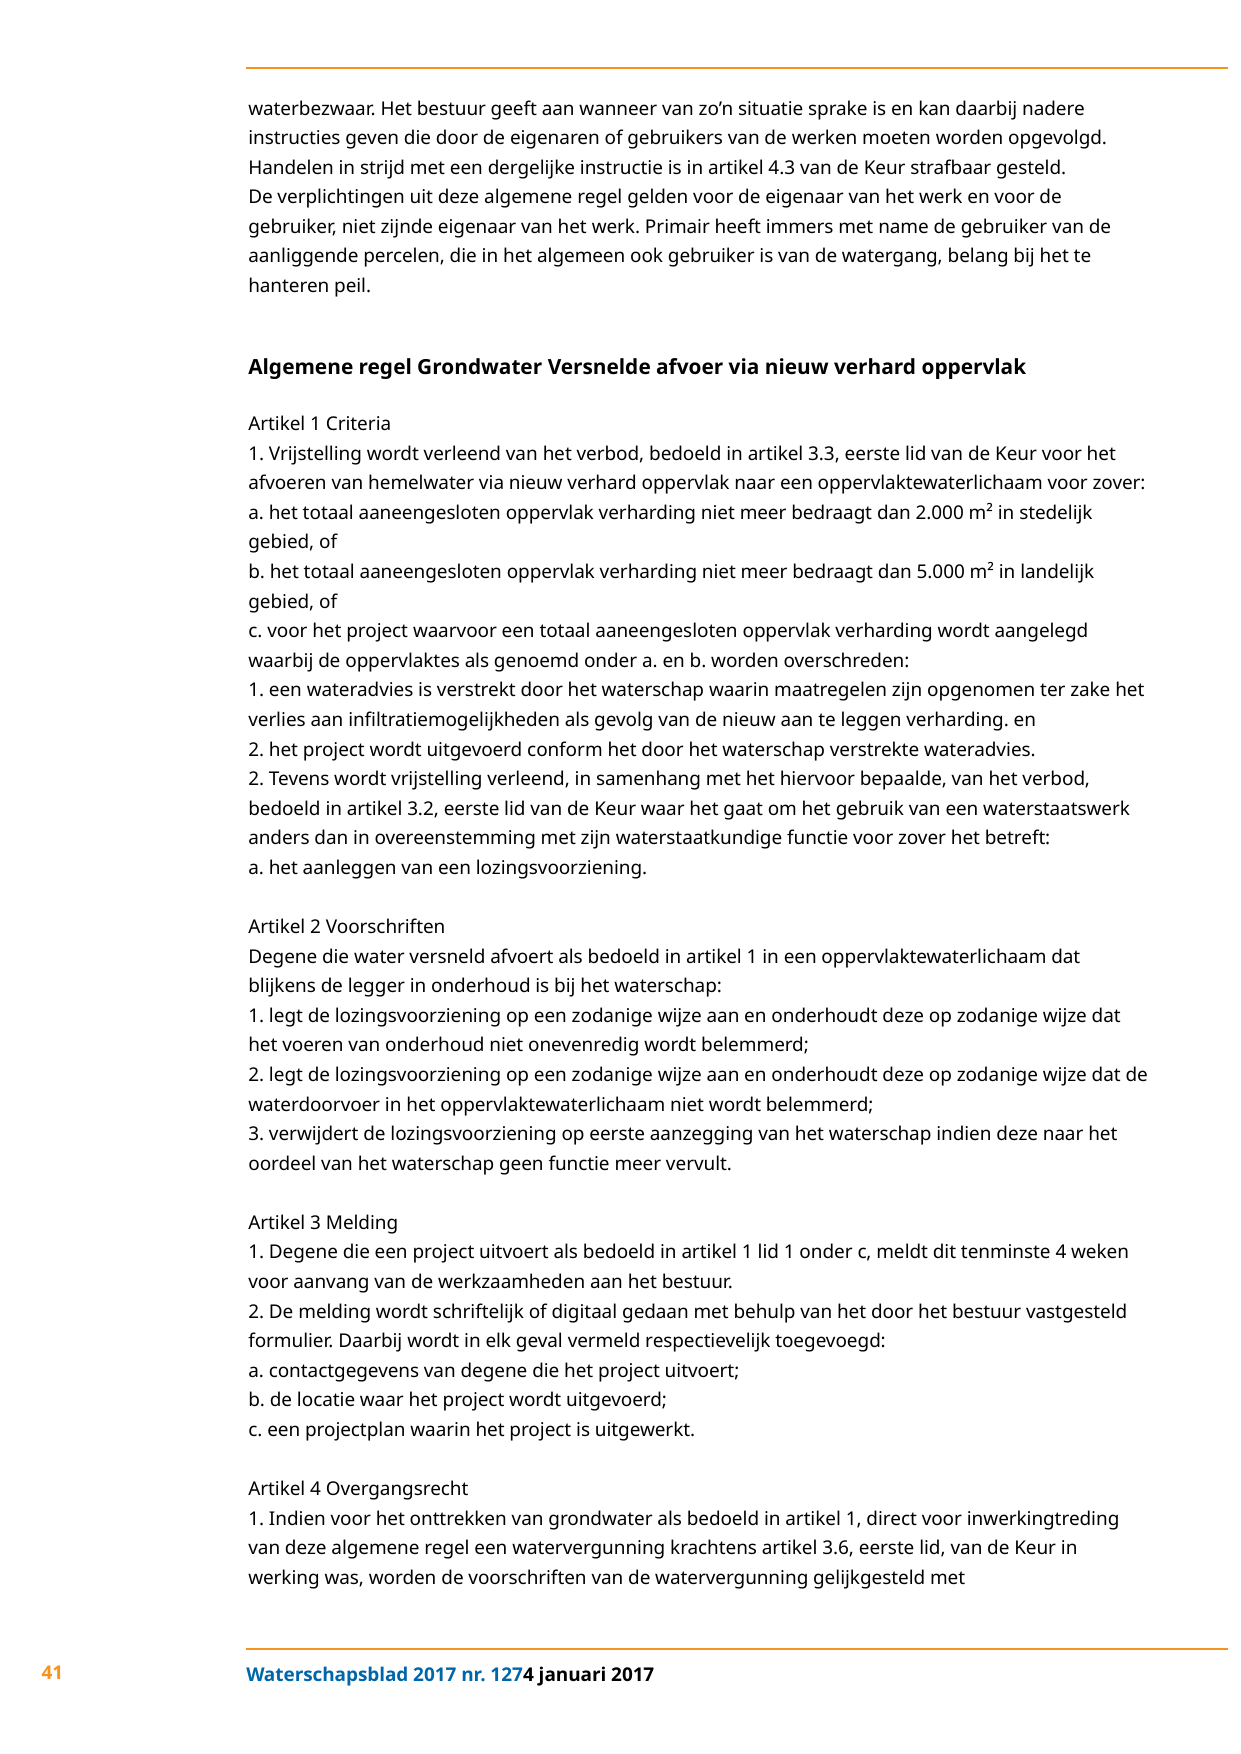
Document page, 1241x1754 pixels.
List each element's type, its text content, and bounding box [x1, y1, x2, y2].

text a. het totaal aaneengesloten oppervlak verharding niet meer bedraagt dan 2.000 m² in stedelijk gebied, of [248, 499, 1152, 554]
text 3. verwijdert de lozingsvoorziening op eerste aanzegging van het waterschap indien deze naar het oordeel van het waterschap geen functie meer vervult. [248, 1120, 1152, 1176]
text b. de locatie waar het project wordt uitgevoerd; [248, 1387, 1152, 1412]
text Degene die water versneld afvoert als bedoeld in artikel 1 in een oppervlaktewaterlichaam dat blijkens de legger in onderhoud is bij het waterschap: [248, 943, 1152, 998]
text 1. Indien voor het onttrekken van grondwater als bedoeld in artikel 1, direct voor inwerkingtreding van deze algemene regel een watervergunning krachtens artikel 3.6, eerste lid, van de Keur in werking was, worden de voorschriften van de watervergunning gelijkgesteld met [248, 1505, 1152, 1590]
text c. een projectplan waarin het project is uitgewerkt. [248, 1416, 1152, 1442]
text 1. Vrijstelling wordt verleend van het verbod, bedoeld in artikel 3.3, eerste lid van de Keur voor het afvoeren van hemelwater via nieuw verhard oppervlak naar een oppervlaktewaterlichaam voor zover: [248, 440, 1152, 495]
text 2. legt de lozingsvoorziening op een zodanige wijze aan en onderhoudt deze op zodanige wijze dat de waterdoorvoer in het oppervlaktewaterlichaam niet wordt belemmerd; [248, 1061, 1152, 1116]
text a. het aanleggen van een lozingsvoorziening. [248, 854, 1152, 880]
text Artikel 2 Voorschriften [248, 913, 1152, 939]
picture [41, 47, 231, 172]
text De verplichtingen uit deze algemene regel gelden voor de eigenaar van het werk en voor de gebruiker, niet zijnde eigenaar van het werk. Primair heeft immers met name de gebruiker van de aanliggende percelen, die in het algemeen ook gebruiker is van de watergang, belang bij het te hanteren peil. [248, 183, 1152, 298]
text Algemene regel Grondwater Versnelde afvoer via nieuw verhard oppervlak [248, 352, 1152, 381]
text waterbezwaar. Het bestuur geeft aan wanneer van zo’n situatie sprake is en kan daarbij nadere instructies geven die door de eigenaren of gebruikers van de werken moeten worden opgevolgd. Handelen in strijd met een dergelijke instructie is in artikel 4.3 van de Keur strafbaar gesteld. [248, 95, 1152, 180]
text 2. Tevens wordt vrijstelling verleend, in samenhang met het hiervoor bepaalde, van het verbod, bedoeld in artikel 3.2, eerste lid van de Keur waar het gaat om het gebruik van een waterstaatswerk anders dan in overeenstemming met zijn waterstaatkundige functie voor zover het betreft: [248, 765, 1152, 850]
text Artikel 3 Melding [248, 1209, 1152, 1235]
text Artikel 1 Criteria [248, 410, 1152, 436]
text 2. het project wordt uitgevoerd conform het door het waterschap verstrekte wateradvies. [248, 736, 1152, 761]
text a. contactgegevens van degene die het project uitvoert; [248, 1357, 1152, 1383]
text 1. een wateradvies is verstrekt door het waterschap waarin maatregelen zijn opgenomen ter zake het verlies aan infiltratiemogelijkheden als gevolg van de nieuw aan te leggen verharding. en [248, 677, 1152, 732]
text 1. legt de lozingsvoorziening op een zodanige wijze aan en onderhoudt deze op zodanige wijze dat het voeren van onderhoud niet onevenredig wordt belemmerd; [248, 1002, 1152, 1057]
text c. voor het project waarvoor een totaal aaneengesloten oppervlak verharding wordt aangelegd waarbij de oppervlaktes als genoemd onder a. en b. worden overschreden: [248, 617, 1152, 673]
text 1. Degene die een project uitvoert als bedoeld in artikel 1 lid 1 onder c, meldt dit tenminste 4 weken voor aanvang van de werkzaamheden aan het bestuur. [248, 1239, 1152, 1294]
text b. het totaal aaneengesloten oppervlak verharding niet meer bedraagt dan 5.000 m² in landelijk gebied, of [248, 558, 1152, 613]
text Artikel 4 Overgangsrecht [248, 1475, 1152, 1501]
text 2. De melding wordt schriftelijk of digitaal gedaan met behulp van het door het bestuur vastgesteld formulier. Daarbij wordt in elk geval vermeld respectievelijk toegevoegd: [248, 1298, 1152, 1353]
